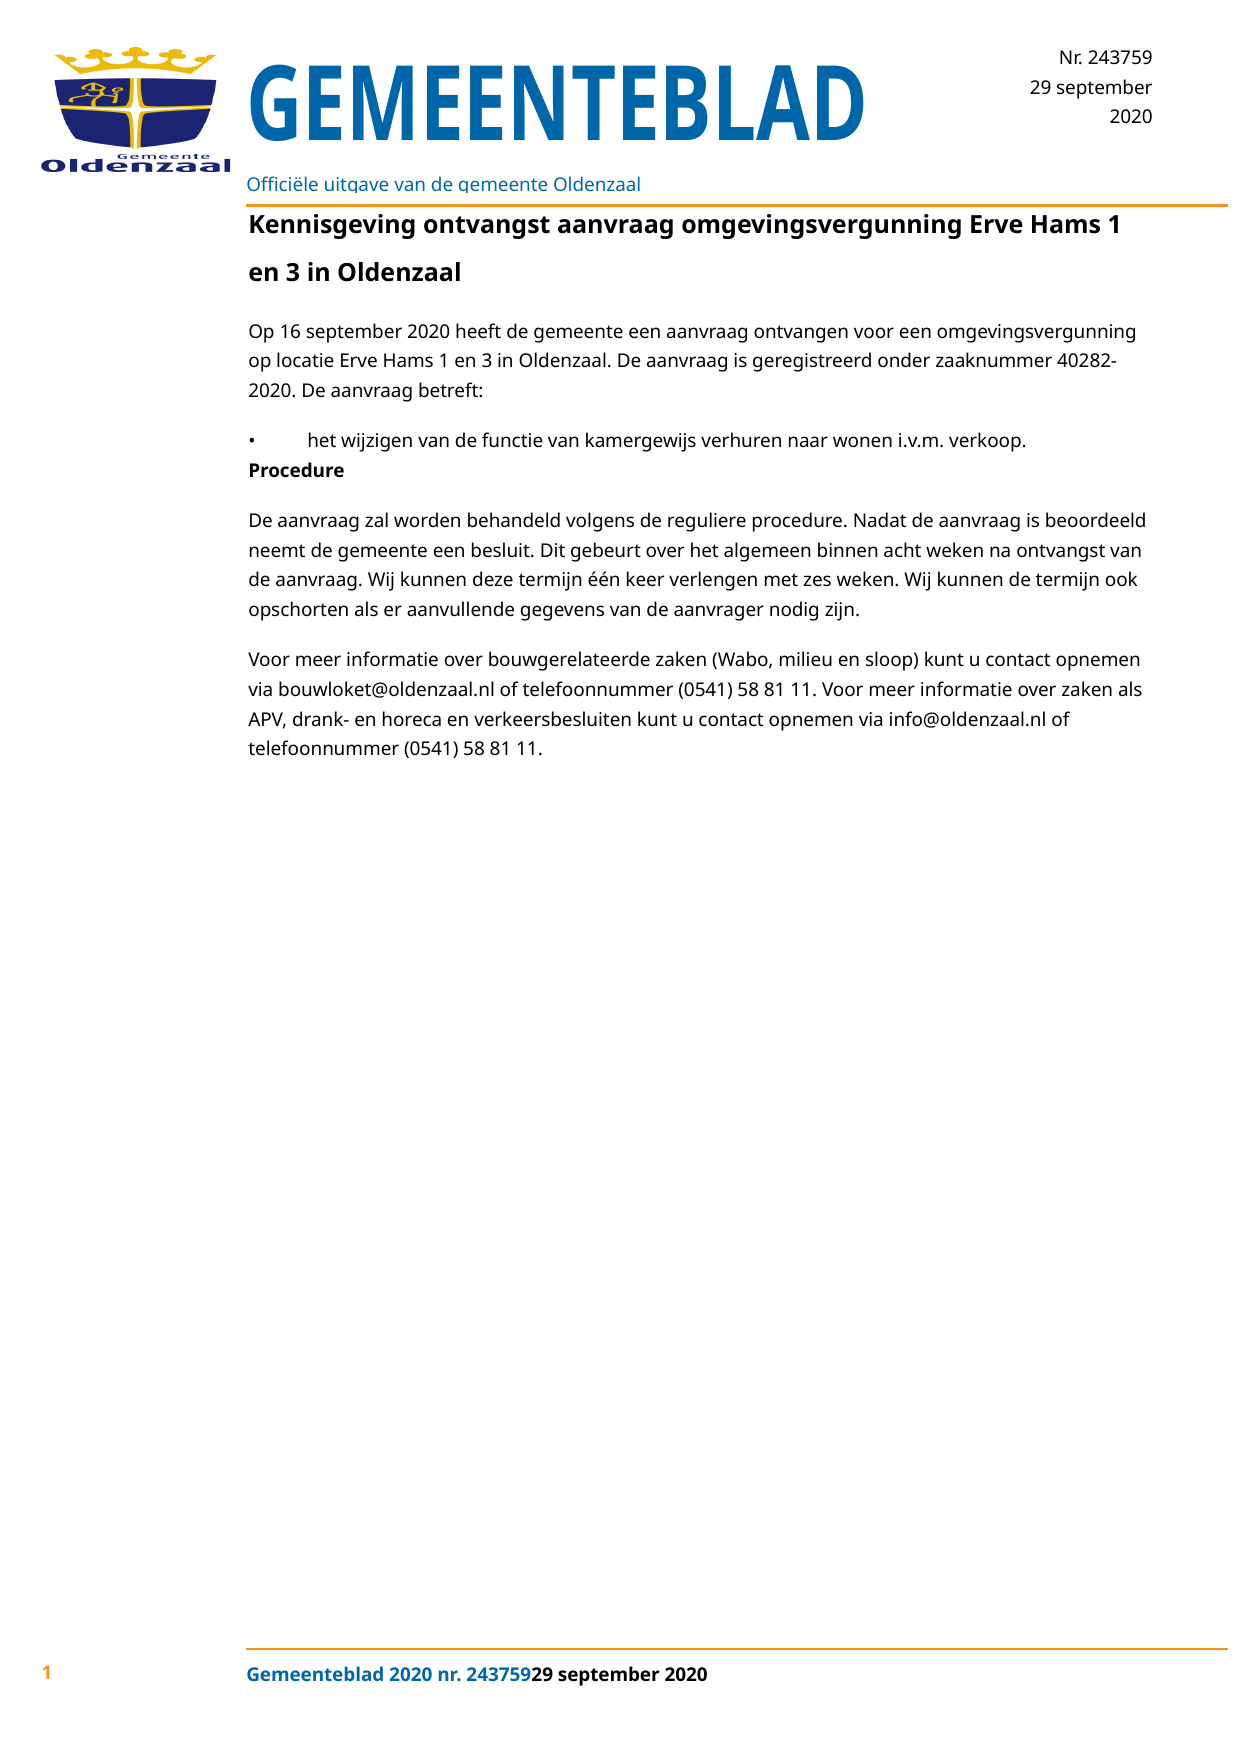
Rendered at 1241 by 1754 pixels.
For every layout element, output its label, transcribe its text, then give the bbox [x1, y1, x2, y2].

text Kennisgeving ontvangst aanvraag omgevingsvergunning Erve Hams 1 en 3 in Oldenzaal [248, 207, 1152, 288]
text De aanvraag zal worden behandeld volgens de reguliere procedure. Nadat de aanvraag is beoordeeld neemt de gemeente een besluit. Dit gebeurt over het algemeen binnen acht weken na ontvangst van de aanvraag. Wij kunnen deze termijn één keer verlengen met zes weken. Wij kunnen de termijn ook opschorten als er aanvullende gegevens van de aanvrager nodig zijn. [248, 507, 1152, 622]
text Voor meer informatie over bouwgerelateerde zaken (Wabo, milieu en sloop) kunt u contact opnemen via bouwloket@oldenzaal.nl of telefoonnummer (0541) 58 81 11. Voor meer informatie over zaken als APV, drank- en horeca en verkeersbesluiten kunt u contact opnemen via info@oldenzaal.nl of telefoonnummer (0541) 58 81 11. [248, 647, 1152, 761]
text Procedure [248, 457, 1152, 483]
text Op 16 september 2020 heeft de gemeente een aanvraag ontvangen voor een omgevingsvergunning op locatie Erve Hams 1 en 3 in Oldenzaal. De aanvraag is geregistreerd onder zaaknummer 40282-2020. De aanvraag betreft: [248, 318, 1152, 403]
list het wijzigen van de functie van kamergewijs verhuren naar wonen i.v.m. verkoop. [248, 427, 1152, 453]
picture [41, 47, 231, 172]
